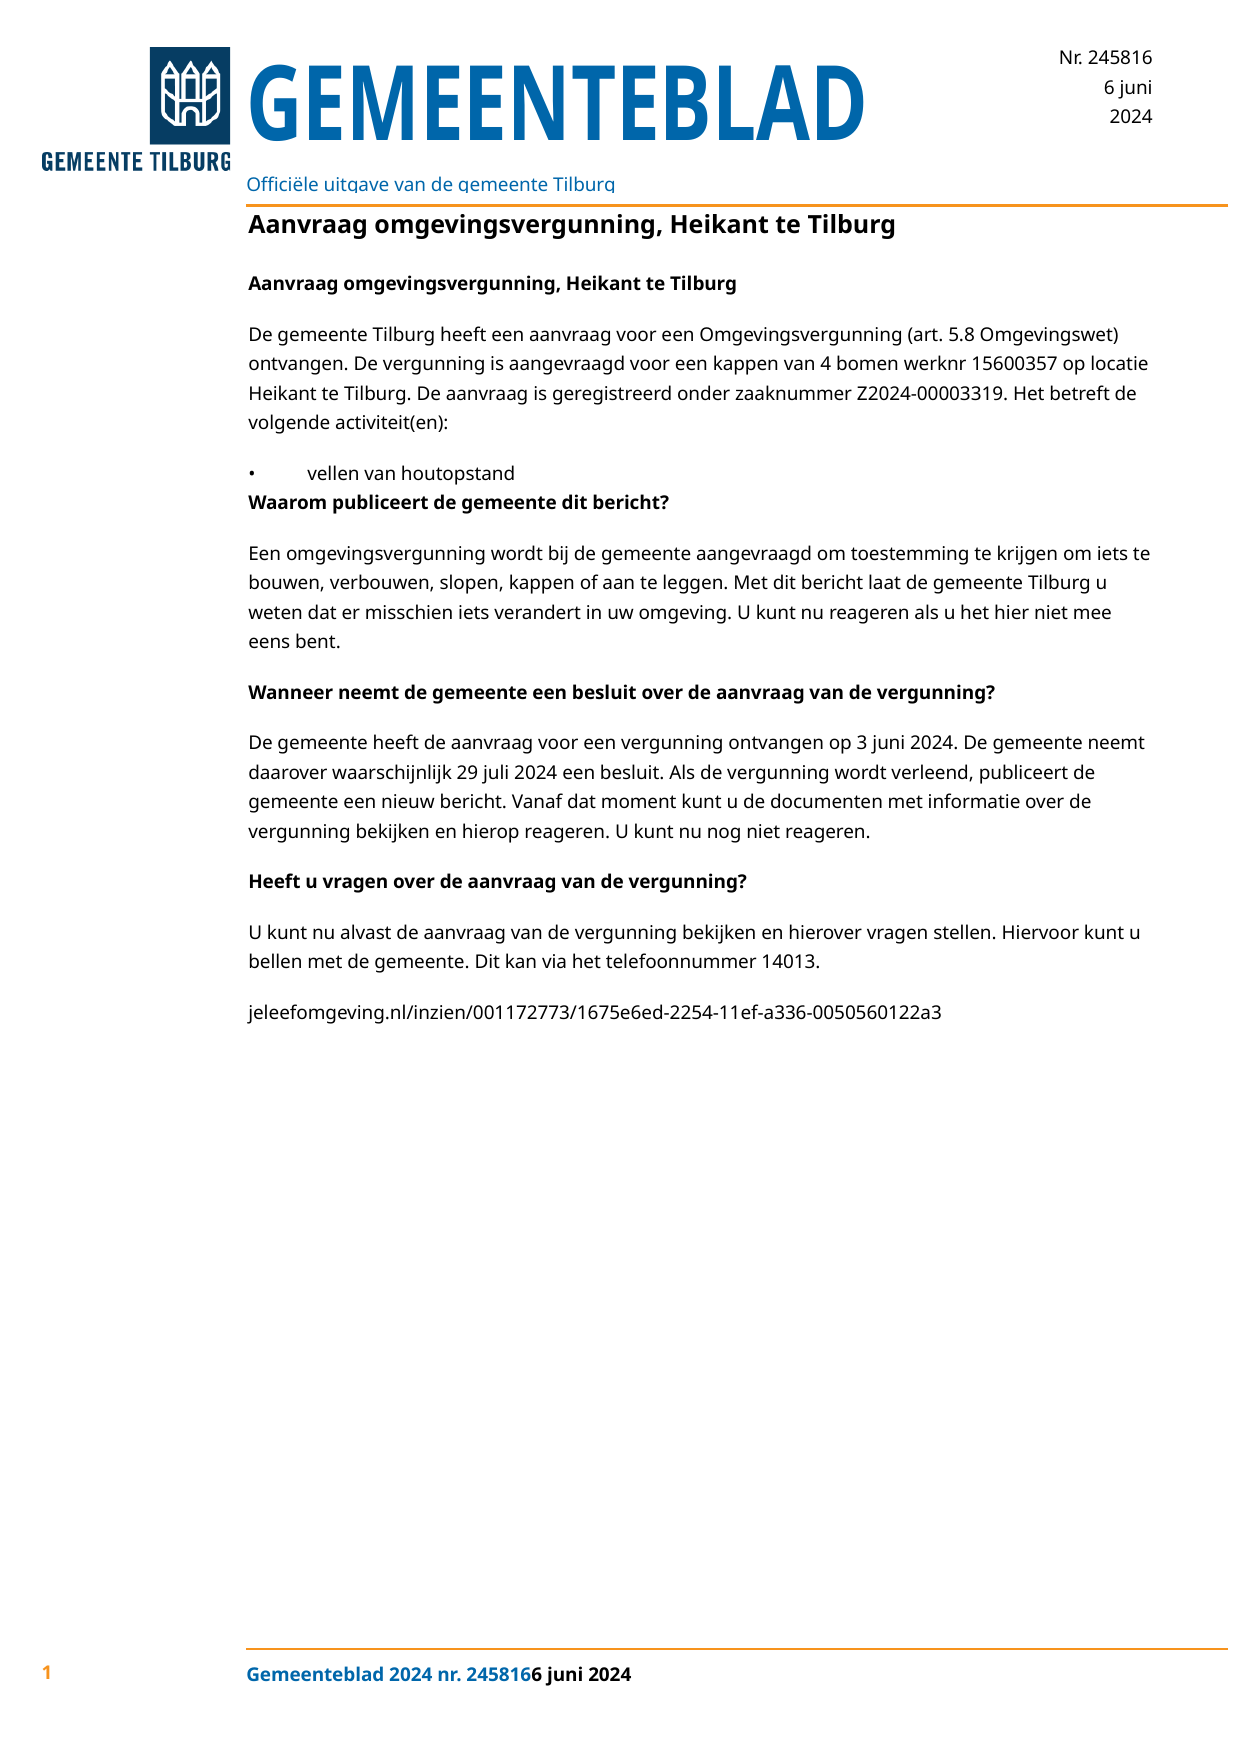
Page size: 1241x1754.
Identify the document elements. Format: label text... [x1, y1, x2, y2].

text Wanneer neemt de gemeente een besluit over de aanvraag van de vergunning? [248, 679, 1152, 705]
text U kunt nu alvast de aanvraag van de vergunning bekijken en hierover vragen stellen. Hiervoor kunt u bellen met de gemeente. Dit kan via het telefoonnummer 14013. [248, 919, 1152, 974]
text jeleefomgeving.nl/inzien/001172773/1675e6ed-2254-11ef-a336-0050560122a3 [248, 999, 1152, 1025]
text Aanvraag omgevingsvergunning, Heikant te Tilburg [248, 270, 1152, 296]
list vellen van houtopstand [248, 460, 1152, 486]
text De gemeente Tilburg heeft een aanvraag voor een Omgevingsvergunning (art. 5.8 Omgevingswet) ontvangen. De vergunning is aangevraagd voor een kappen van 4 bomen werknr 15600357 op locatie Heikant te Tilburg. De aanvraag is geregistreerd onder zaaknummer Z2024-00003319. Het betreft de volgende activiteit(en): [248, 321, 1152, 435]
text Een omgevingsvergunning wordt bij de gemeente aangevraagd om toestemming te krijgen om iets te bouwen, verbouwen, slopen, kappen of aan te leggen. Met dit bericht laat de gemeente Tilburg u weten dat er misschien iets verandert in uw omgeving. U kunt nu reageren als u het hier niet mee eens bent. [248, 540, 1152, 654]
text Heeft u vragen over de aanvraag van de vergunning? [248, 869, 1152, 894]
text Aanvraag omgevingsvergunning, Heikant te Tilburg [248, 207, 1152, 241]
text Waarom publiceert de gemeente dit bericht? [248, 489, 1152, 515]
text De gemeente heeft de aanvraag voor een vergunning ontvangen op 3 juni 2024. De gemeente neemt daarover waarschijnlijk 29 juli 2024 een besluit. Als de vergunning wordt verleend, publiceert de gemeente een nieuw bericht. Vanaf dat moment kunt u de documenten met informatie over de vergunning bekijken en hierop reageren. U kunt nu nog niet reageren. [248, 729, 1152, 844]
picture [41, 47, 231, 172]
